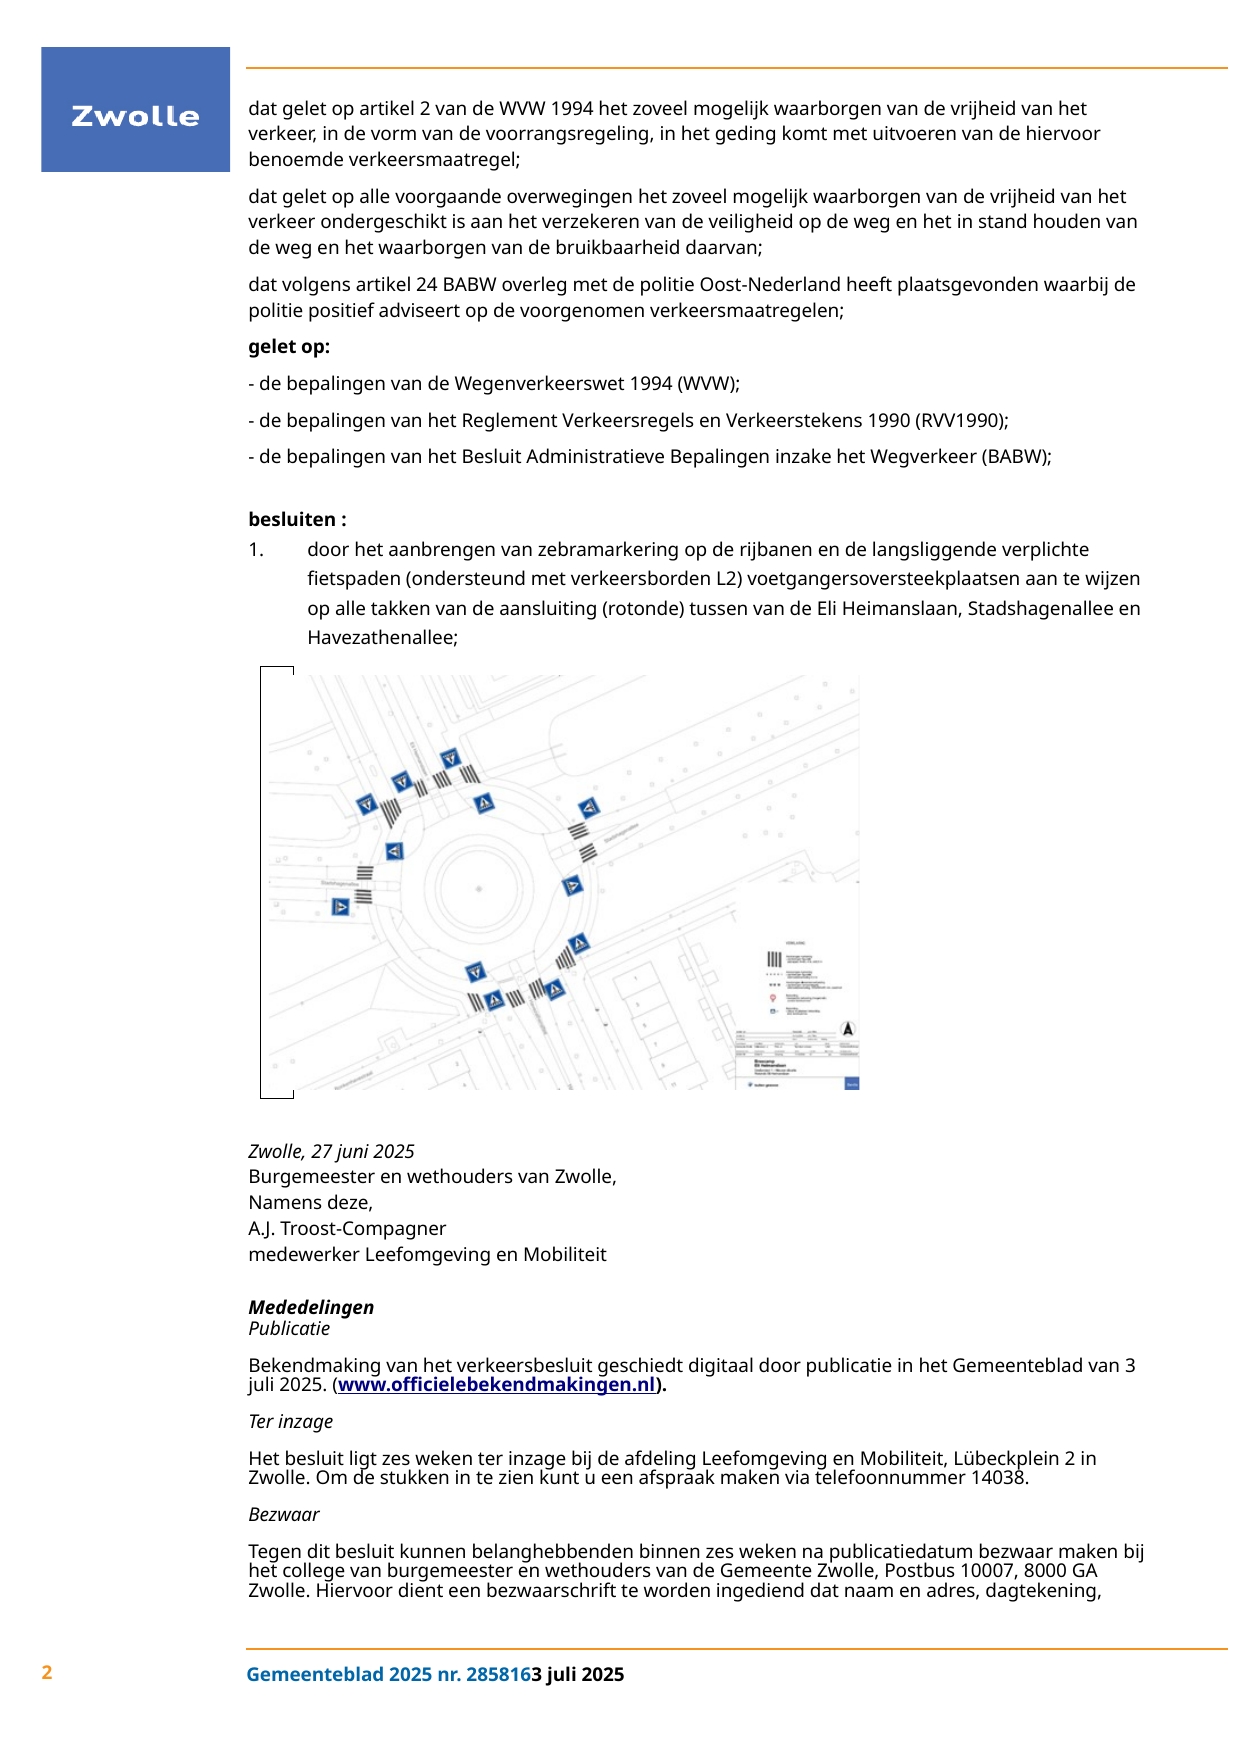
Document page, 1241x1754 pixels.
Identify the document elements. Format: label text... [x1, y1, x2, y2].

text A.J. Troost-Compagner [248, 1215, 1152, 1241]
text dat volgens artikel 24 BABW overleg met de politie Oost-Nederland heeft plaatsgevonden waarbij de politie positief adviseert op de voorgenomen verkeersmaatregelen; [248, 271, 1152, 322]
text Ter inzage [248, 1413, 1152, 1432]
text Namens deze, [248, 1189, 1152, 1215]
text - de bepalingen van het Reglement Verkeersregels en Verkeerstekens 1990 (RVV1990); [248, 407, 1152, 432]
text gelet op: [248, 333, 1152, 359]
text Bekendmaking van het verkeersbesluit geschiedt digitaal door publicatie in het Gemeenteblad van 3 juli 2025. (www.officielebekendmakingen.nl). [248, 1357, 1152, 1395]
text Mededelingen [248, 1294, 1152, 1319]
picture [268, 675, 860, 1090]
text Publicatie [248, 1319, 1152, 1339]
text - de bepalingen van de Wegenverkeerswet 1994 (WVW); [248, 370, 1152, 396]
text Tegen dit besluit kunnen belanghebbenden binnen zes weken na publicatiedatum bezwaar maken bij het college van burgemeester en wethouders van de Gemeente Zwolle, Postbus 10007, 8000 GA Zwolle. Hiervoor dient een bezwaarschrift te worden ingediend dat naam en adres, dagtekening, [248, 1543, 1152, 1601]
text Bezwaar [248, 1506, 1152, 1525]
list door het aanbrengen van zebramarkering op de rijbanen en de langsliggende verplichte fietspaden (ondersteund met verkeersborden L2) voetgangersoversteekplaatsen aan te wijzen op alle takken van de aansluiting (rotonde) tussen van de Eli Heimanslaan, Stadshagenallee en Havezathenallee; [248, 536, 1152, 650]
picture [41, 47, 231, 172]
text - de bepalingen van het Besluit Administratieve Bepalingen inzake het Wegverkeer (BABW); [248, 443, 1152, 469]
text dat gelet op artikel 2 van de WVW 1994 het zoveel mogelijk waarborgen van de vrijheid van het verkeer, in de vorm van de voorrangsregeling, in het geding komt met uitvoeren van de hiervoor benoemde verkeersmaatregel; [248, 95, 1152, 172]
text Het besluit ligt zes weken ter inzage bij de afdeling Leefomgeving en Mobiliteit, Lübeckplein 2 in Zwolle. Om de stukken in te zien kunt u een afspraak maken via telefoonnummer 14038. [248, 1450, 1152, 1488]
text Burgemeester en wethouders van Zwolle, [248, 1164, 1152, 1189]
text dat gelet op alle voorgaande overwegingen het zoveel mogelijk waarborgen van de vrijheid van het verkeer ondergeschikt is aan het verzekeren van de veiligheid op de weg en het in stand houden van de weg en het waarborgen van de bruikbaarheid daarvan; [248, 183, 1152, 260]
text besluiten : [248, 506, 1152, 532]
text Zwolle, 27 juni 2025 [248, 1138, 1152, 1164]
text medewerker Leefomgeving en Mobiliteit [248, 1241, 1152, 1267]
